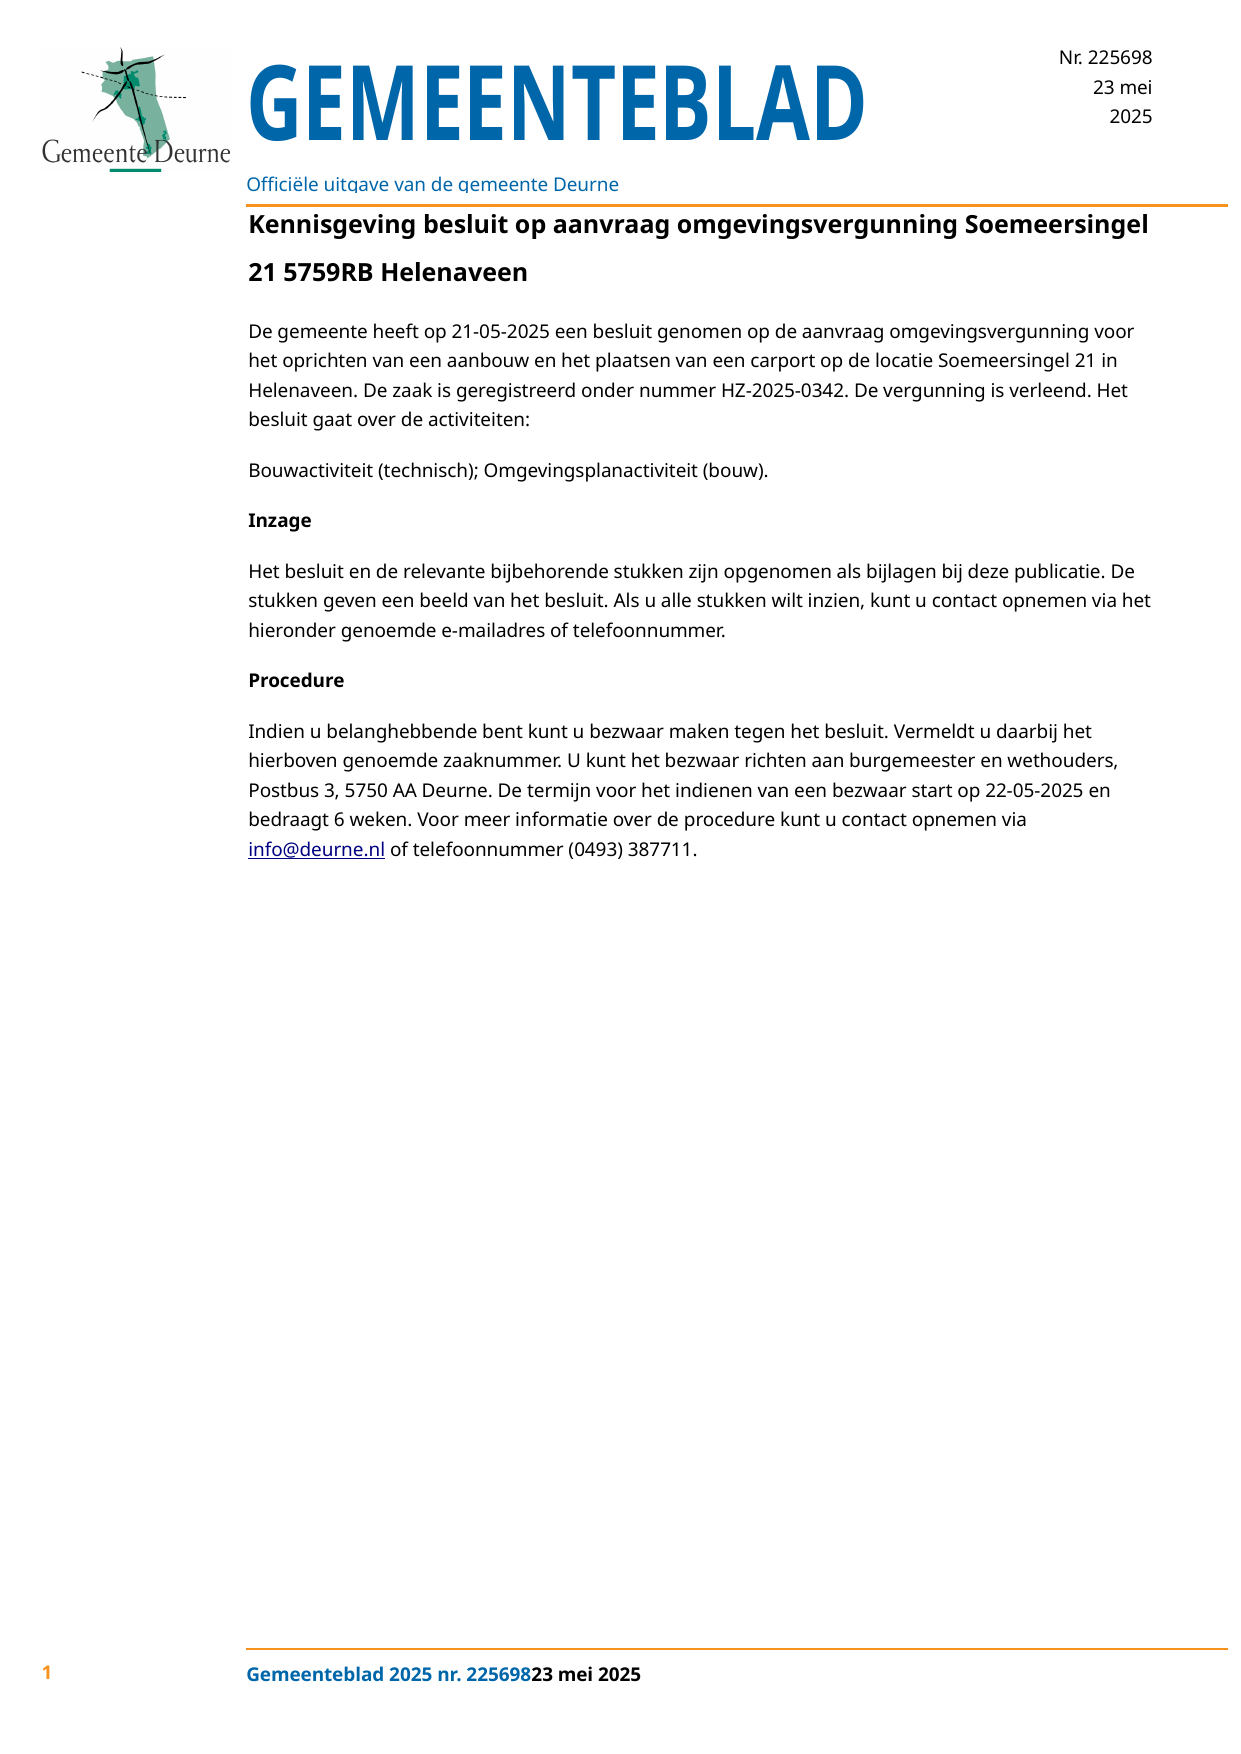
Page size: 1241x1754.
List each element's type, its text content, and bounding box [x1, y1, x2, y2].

text Het besluit en de relevante bijbehorende stukken zijn opgenomen als bijlagen bij deze publicatie. De stukken geven een beeld van het besluit. Als u alle stukken wilt inzien, kunt u contact opnemen via het hieronder genoemde e-mailadres of telefoonnummer. [248, 558, 1152, 643]
picture [41, 47, 231, 172]
text Procedure [248, 667, 1152, 693]
text De gemeente heeft op 21-05-2025 een besluit genomen op de aanvraag omgevingsvergunning voor het oprichten van een aanbouw en het plaatsen van een carport op de locatie Soemeersingel 21 in Helenaveen. De zaak is geregistreerd onder nummer HZ-2025-0342. De vergunning is verleend. Het besluit gaat over de activiteiten: [248, 318, 1152, 432]
text Indien u belanghebbende bent kunt u bezwaar maken tegen het besluit. Vermeldt u daarbij het hierboven genoemde zaaknummer. U kunt het bezwaar richten aan burgemeester en wethouders, Postbus 3, 5750 AA Deurne. De termijn voor het indienen van een bezwaar start op 22-05-2025 en bedraagt 6 weken. Voor meer informatie over de procedure kunt u contact opnemen via info@deurne.nl of telefoonnummer (0493) 387711. [248, 718, 1152, 862]
text Inzage [248, 507, 1152, 533]
text Kennisgeving besluit op aanvraag omgevingsvergunning Soemeersingel 21 5759RB Helenaveen [248, 207, 1152, 288]
text Bouwactiviteit (technisch); Omgevingsplanactiviteit (bouw). [248, 457, 1152, 483]
